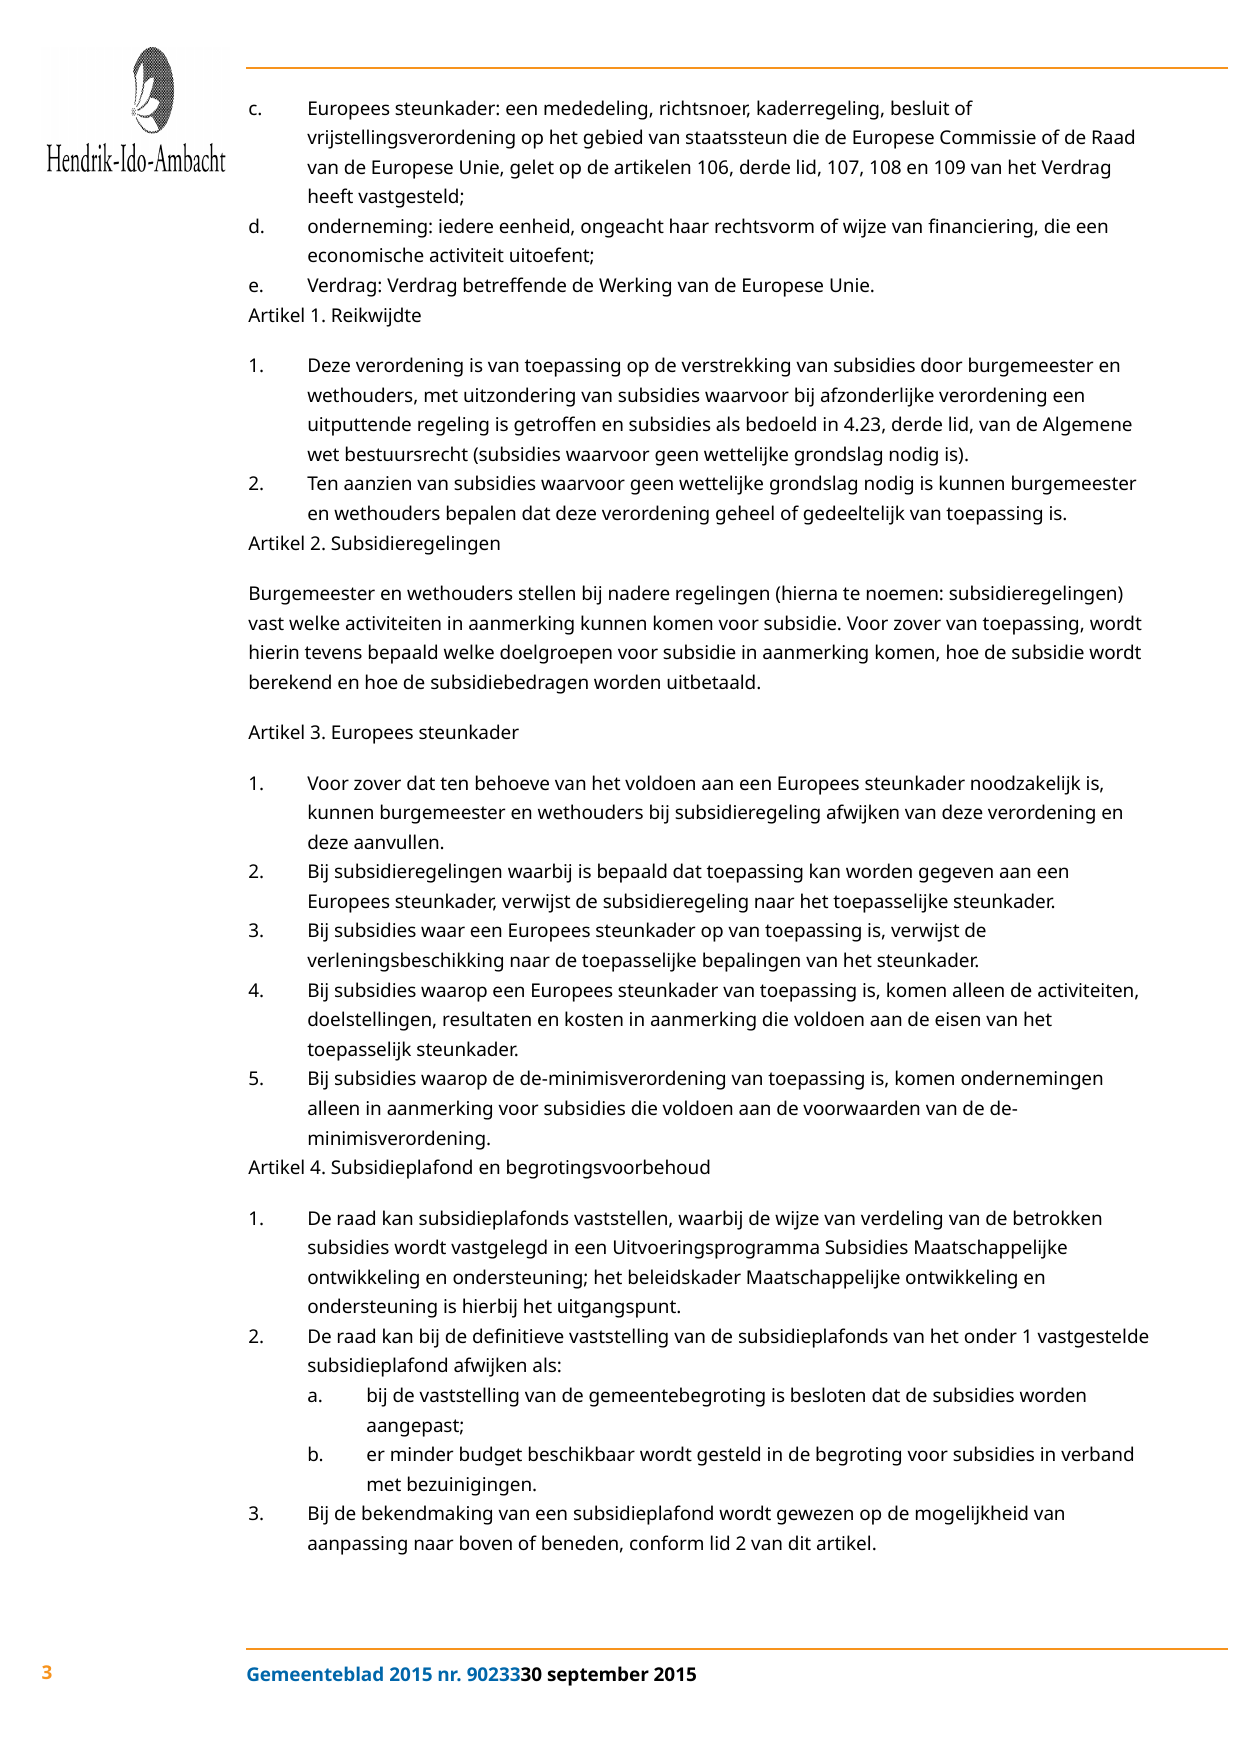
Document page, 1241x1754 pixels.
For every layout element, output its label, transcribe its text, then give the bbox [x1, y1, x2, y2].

list De raad kan bij de definitieve vaststelling van de subsidieplafonds van het onder 1 vastgestelde subsidieplafond afwijken als: [248, 1323, 1152, 1378]
picture [41, 47, 231, 172]
list bij de vaststelling van de gemeentebegroting is besloten dat de subsidies worden aangepast; [307, 1382, 1152, 1438]
text Artikel 1. Reikwijdte [248, 302, 1152, 328]
list Deze verordening is van toepassing op de verstrekking van subsidies door burgemeester en wethouders, met uitzondering van subsidies waarvoor bij afzonderlijke verordening een uitputtende regeling is getroffen en subsidies als bedoeld in 4.23, derde lid, van de Algemene wet bestuursrecht (subsidies waarvoor geen wettelijke grondslag nodig is). [248, 352, 1152, 467]
list Bij subsidies waarop de de-minimisverordening van toepassing is, komen ondernemingen alleen in aanmerking voor subsidies die voldoen aan de voorwaarden van de de-minimisverordening. [248, 1066, 1152, 1151]
list Bij subsidieregelingen waarbij is bepaald dat toepassing kan worden gegeven aan een Europees steunkader, verwijst de subsidieregeling naar het toepasselijke steunkader. [248, 858, 1152, 914]
list Ten aanzien van subsidies waarvoor geen wettelijke grondslag nodig is kunnen burgemeester en wethouders bepalen dat deze verordening geheel of gedeeltelijk van toepassing is. [248, 471, 1152, 526]
list onderneming: iedere eenheid, ongeacht haar rechtsvorm of wijze van financiering, die een economische activiteit uitoefent; [248, 213, 1152, 268]
list De raad kan subsidieplafonds vaststellen, waarbij de wijze van verdeling van de betrokken subsidies wordt vastgelegd in een Uitvoeringsprogramma Subsidies Maatschappelijke ontwikkeling en ondersteuning; het beleidskader Maatschappelijke ontwikkeling en ondersteuning is hierbij het uitgangspunt. [248, 1205, 1152, 1319]
text Burgemeester en wethouders stellen bij nadere regelingen (hierna te noemen: subsidieregelingen) vast welke activiteiten in aanmerking kunnen komen voor subsidie. Voor zover van toepassing, wordt hierin tevens bepaald welke doelgroepen voor subsidie in aanmerking komen, hoe de subsidie wordt berekend en hoe de subsidiebedragen worden uitbetaald. [248, 580, 1152, 695]
text Artikel 2. Subsidieregelingen [248, 530, 1152, 556]
list er minder budget beschikbaar wordt gesteld in de begroting voor subsidies in verband met bezuinigingen. [307, 1441, 1152, 1497]
list Bij subsidies waar een Europees steunkader op van toepassing is, verwijst de verleningsbeschikking naar de toepasselijke bepalingen van het steunkader. [248, 918, 1152, 973]
text Artikel 4. Subsidieplafond en begrotingsvoorbehoud [248, 1154, 1152, 1180]
list Bij de bekendmaking van een subsidieplafond wordt gewezen op de mogelijkheid van aanpassing naar boven of beneden, conform lid 2 van dit artikel. [248, 1501, 1152, 1556]
list Europees steunkader: een mededeling, richtsnoer, kaderregeling, besluit of vrijstellingsverordening op het gebied van staatssteun die de Europese Commissie of de Raad van de Europese Unie, gelet op de artikelen 106, derde lid, 107, 108 en 109 van het Verdrag heeft vastgesteld; [248, 95, 1152, 209]
text Artikel 3. Europees steunkader [248, 719, 1152, 745]
list Voor zover dat ten behoeve van het voldoen aan een Europees steunkader noodzakelijk is, kunnen burgemeester en wethouders bij subsidieregeling afwijken van deze verordening en deze aanvullen. [248, 770, 1152, 855]
list Verdrag: Verdrag betreffende de Werking van de Europese Unie. [248, 272, 1152, 298]
list Bij subsidies waarop een Europees steunkader van toepassing is, komen alleen de activiteiten, doelstellingen, resultaten en kosten in aanmerking die voldoen aan de eisen van het toepasselijk steunkader. [248, 977, 1152, 1062]
